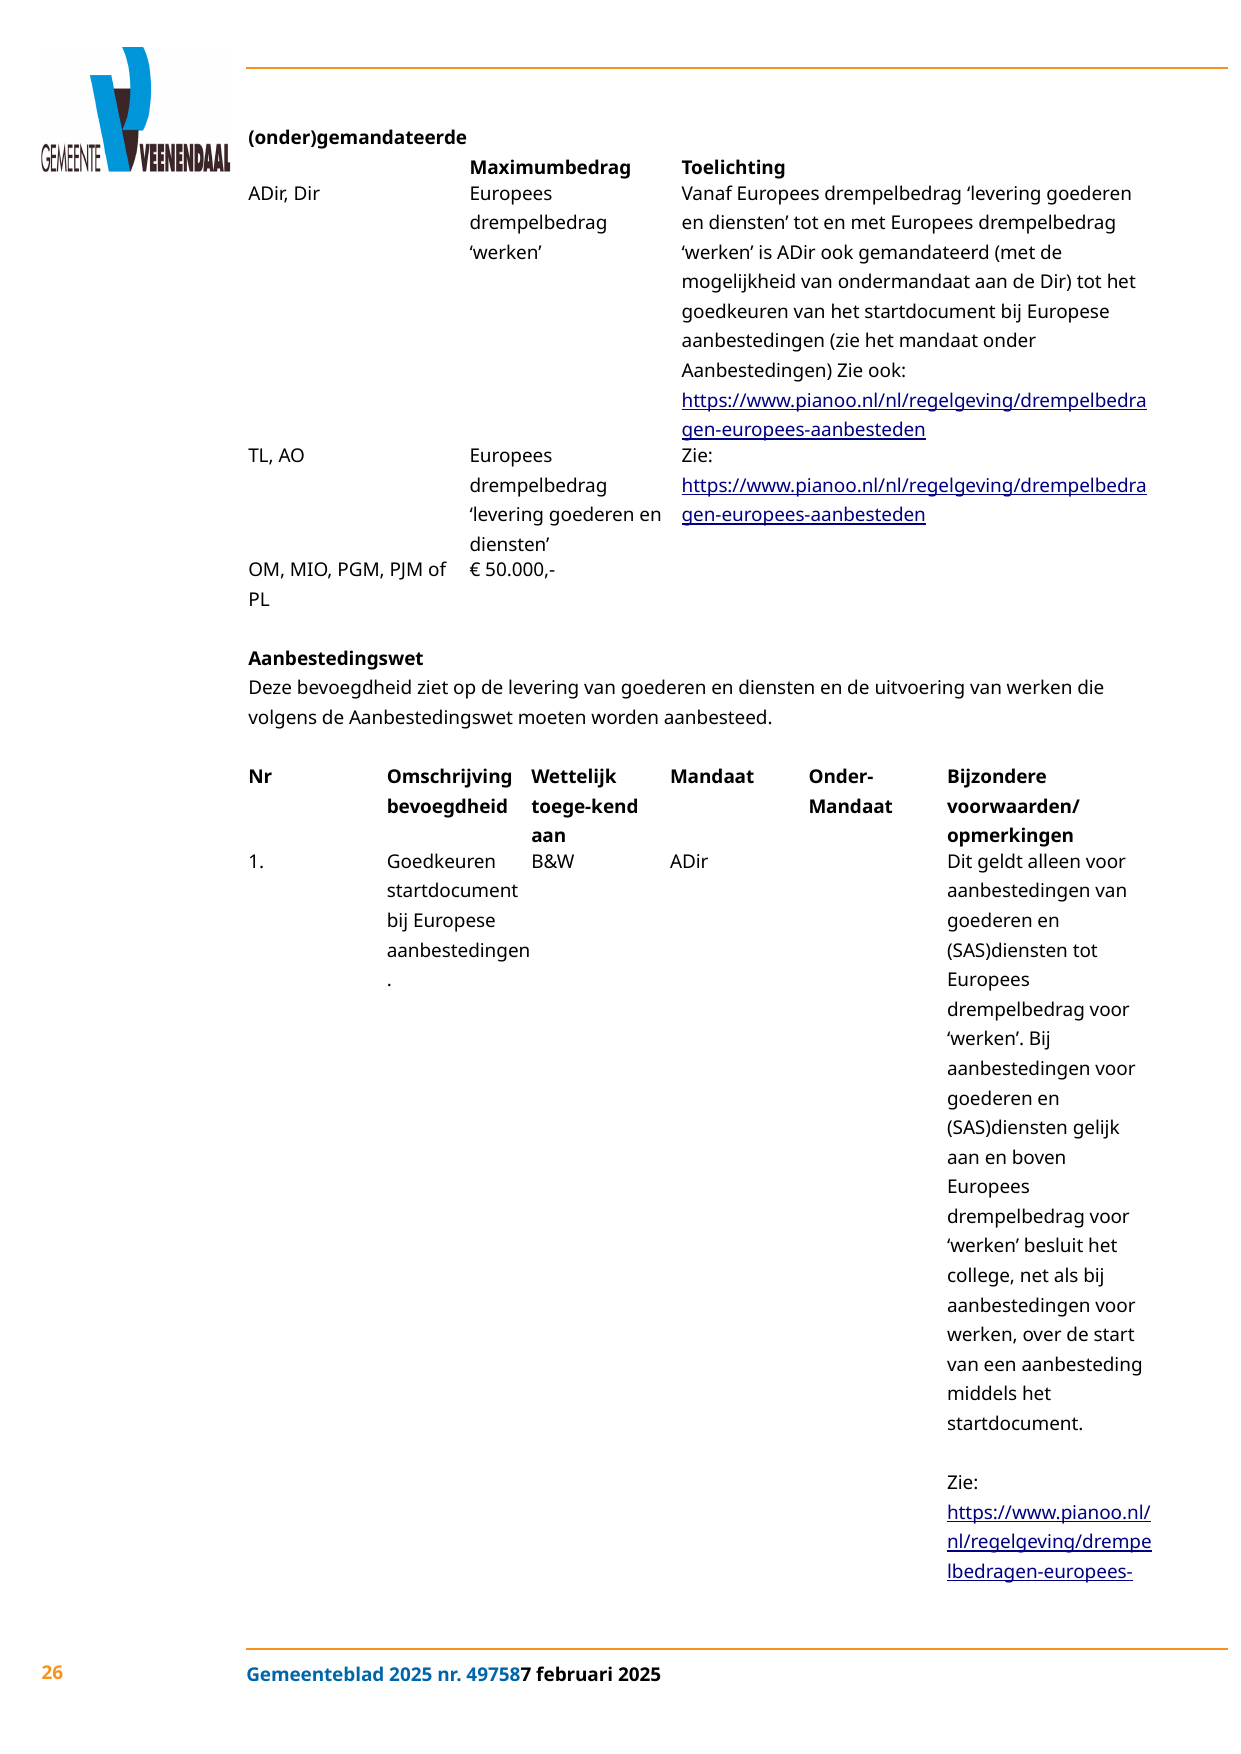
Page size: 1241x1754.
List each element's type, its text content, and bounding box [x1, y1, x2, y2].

picture [123, 47, 231, 172]
table_cell ADir [670, 848, 808, 1584]
table_cell ADir, Dir [248, 180, 469, 442]
table_cell [808, 848, 947, 1584]
table_cell € 50.000,- [469, 557, 681, 612]
table_header (onder)gemandateerde [248, 125, 469, 180]
table_header Nr [248, 763, 387, 848]
table_cell Zie: https://www.pianoo.nl/nl/regelgeving/drempelbedragen-europees-aanbesteden [681, 442, 1152, 557]
table_cell TL, AO [248, 442, 469, 557]
table_cell Dit geldt alleen voor aanbestedingen van goederen en (SAS)diensten tot Europees drempelbedrag voor ‘werken’. Bij aanbestedingen voor goederen en (SAS)diensten gelijk aan en boven Europees drempelbedrag voor ‘werken’ besluit het college, net als bij aanbestedingen voor werken, over de start van een aanbesteding middels het startdocument. Zie: https://www.pianoo.nl/nl/regelgeving/drempe [947, 848, 1152, 1550]
table_cell Vanaf Europees drempelbedrag ‘levering goederen en diensten’ tot en met Europees drempelbedrag ‘werken’ is ADir ook gemandateerd (met de mogelijkheid van ondermandaat aan de Dir) tot het goedkeuren van het startdocument bij Europese aanbestedingen (zie het mandaat onder Aanbestedingen) Zie ook: https://www.pianoo.nl/nl/regelgeving/drempelbedragen-europees-aanbesteden [681, 180, 1152, 442]
picture [41, 47, 130, 172]
text Deze bevoegdheid ziet op de levering van goederen en diensten en de uitvoering van werken die volgens de Aanbestedingswet moeten worden aanbesteed. [248, 674, 1152, 730]
table_cell Europees drempelbedrag ‘levering goederen en diensten’ [469, 442, 681, 557]
table_header Mandaat [670, 763, 808, 848]
table_header Maximumbedrag [469, 125, 681, 180]
table_header Bijzondere voorwaarden/ opmerkingen [947, 763, 1152, 848]
table_cell B&W [531, 848, 670, 1584]
table_cell OM, MIO, PGM, PJM of PL [248, 557, 469, 612]
table_header Onder- Mandaat [808, 763, 947, 848]
table_header Omschrijving bevoegdheid [387, 763, 531, 848]
table_cell 1. [248, 848, 387, 1584]
table_cell Europees drempelbedrag ‘werken’ [469, 180, 681, 442]
table_cell lbedragen-europees- [947, 1552, 1152, 1584]
table_header Toelichting [681, 125, 1152, 180]
table_cell [681, 557, 1152, 612]
table_header Wettelijk toege-kend aan [531, 763, 670, 848]
text Aanbestedingswet [248, 645, 1152, 671]
table_cell Goedkeuren startdocument bij Europese aanbestedingen. [387, 848, 531, 1584]
